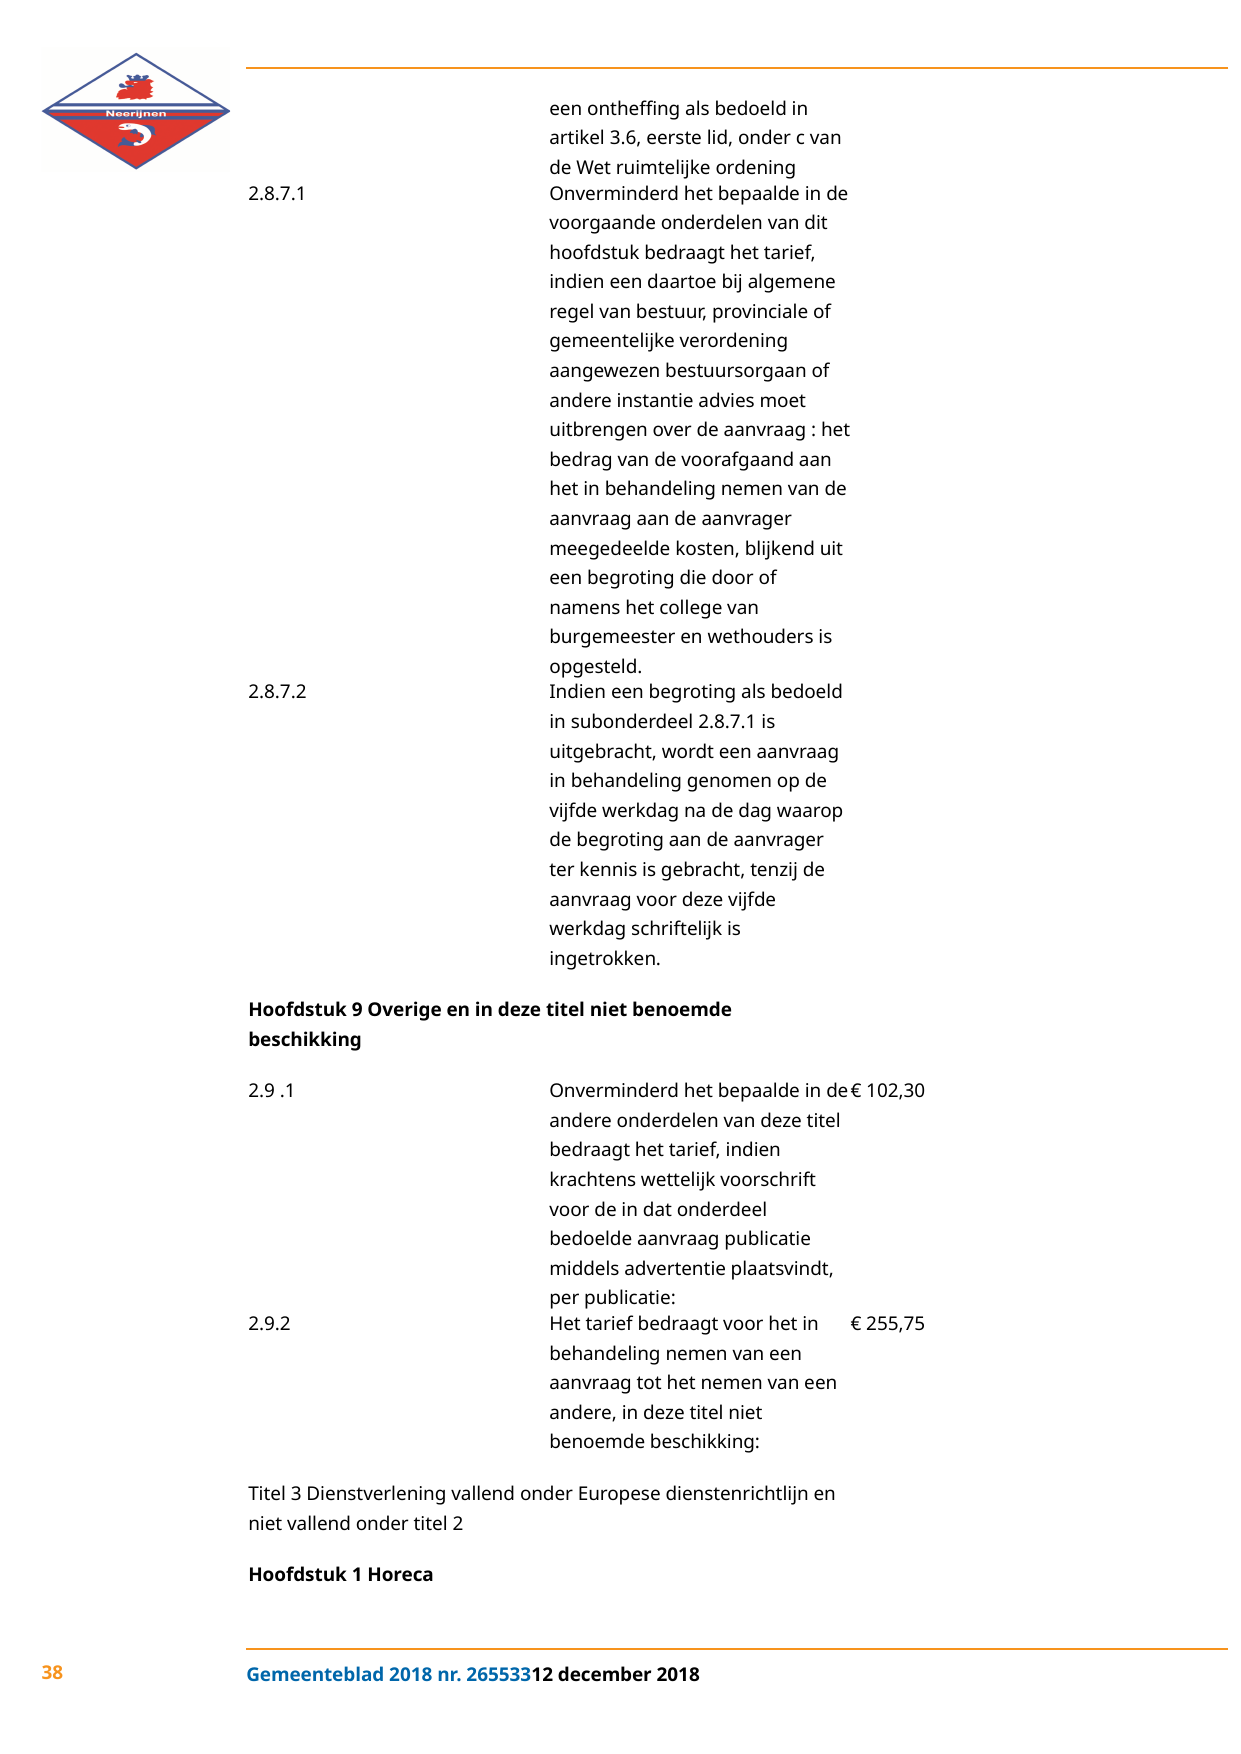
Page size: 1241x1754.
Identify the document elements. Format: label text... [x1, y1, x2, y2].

table_cell [850, 679, 1152, 971]
table_cell [850, 1480, 1152, 1535]
table_cell [549, 971, 850, 996]
table_cell [549, 1535, 850, 1561]
table_cell [850, 95, 1152, 180]
table_cell [549, 1454, 850, 1480]
table_cell 2.8.7.2 [248, 679, 549, 971]
table_cell [248, 95, 549, 180]
table_cell [248, 1535, 549, 1561]
table_cell [850, 1561, 1152, 1587]
table_cell [850, 971, 1152, 996]
table_cell [850, 996, 1152, 1052]
table_cell Onverminderd het bepaalde in de voorgaande onderdelen van dit hoofdstuk bedraagt het tarief, indien een daartoe bij algemene regel van bestuur, provinciale of gemeentelijke verordening aangewezen bestuursorgaan of andere instantie advies moet uitbrengen over de aanvraag : het bedrag van de voorafgaand aan het in behandeling nemen van de aanvraag aan de aanvrager meegedeelde kosten, blijkend uit een begroting die door of namens het college van burgemeester en wethouders is opgesteld. [549, 180, 850, 679]
table_cell [248, 971, 549, 996]
table_cell [549, 1052, 850, 1077]
table_cell Hoofdstuk 9 Overige en in deze titel niet benoemde beschikking [248, 996, 850, 1052]
table_cell € 255,75 [850, 1310, 1152, 1454]
table_cell 2.9.2 [248, 1310, 549, 1454]
table_cell Titel 3 Dienstverlening vallend onder Europese dienstenrichtlijn en niet vallend onder titel 2 [248, 1480, 850, 1535]
table_cell [850, 180, 1152, 679]
table_cell [850, 1052, 1152, 1077]
table_cell een ontheffing als bedoeld in artikel 3.6, eerste lid, onder c van de Wet ruimtelijke ordening [549, 95, 850, 180]
table_cell Hoofdstuk 1 Horeca [248, 1561, 850, 1587]
table_cell [248, 1454, 549, 1480]
table_cell 2.8.7.1 [248, 180, 549, 679]
table_cell [248, 1052, 549, 1077]
picture [41, 47, 231, 172]
table_cell Onverminderd het bepaalde in de andere onderdelen van deze titel bedraagt het tarief, indien krachtens wettelijk voorschrift voor de in dat onderdeel bedoelde aanvraag publicatie middels advertentie plaatsvindt, per publicatie: [549, 1078, 850, 1310]
table_cell [850, 1454, 1152, 1480]
table_cell [850, 1535, 1152, 1561]
table_cell Het tarief bedraagt voor het in behandeling nemen van een aanvraag tot het nemen van een andere, in deze titel niet benoemde beschikking: [549, 1310, 850, 1454]
table_cell 2.9 .1 [248, 1078, 549, 1310]
table_cell € 102,30 [850, 1078, 1152, 1310]
table_cell Indien een begroting als bedoeld in subonderdeel 2.8.7.1 is uitgebracht, wordt een aanvraag in behandeling genomen op de vijfde werkdag na de dag waarop de begroting aan de aanvrager ter kennis is gebracht, tenzij de aanvraag voor deze vijfde werkdag schriftelijk is ingetrokken. [549, 679, 850, 971]
